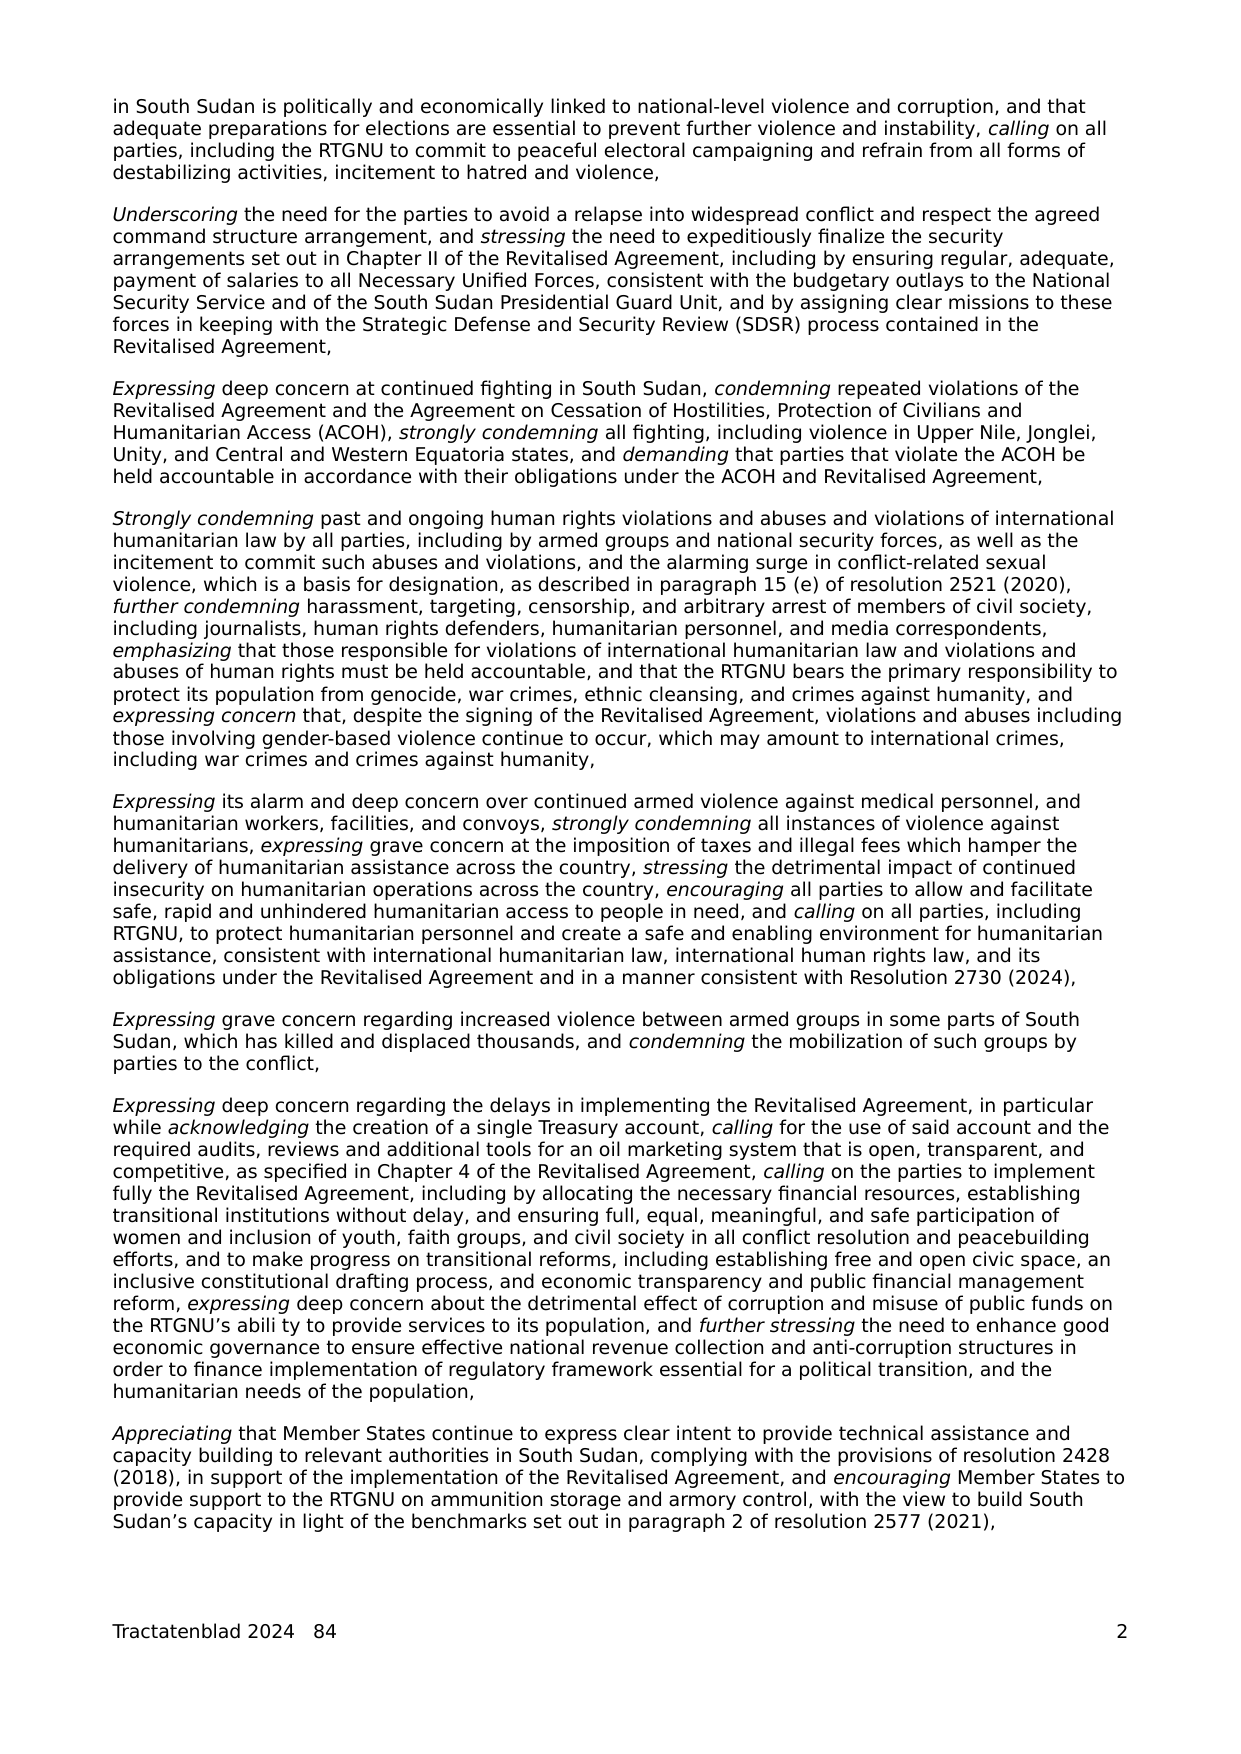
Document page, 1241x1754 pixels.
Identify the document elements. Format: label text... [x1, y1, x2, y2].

text Expressing deep concern regarding the delays in implementing the Revitalised Agreement, in particular while acknowledging the creation of a single Treasury account, calling for the use of said account and the required audits, reviews and additional tools for an oil marketing system that is open, transparent, and competitive, as specified in Chapter 4 of the Revitalised Agreement, calling on the parties to implement fully the Revitalised Agreement, including by allocating the necessary financial resources, establishing transitional institutions without delay, and ensuring full, equal, meaningful, and safe participation of women and inclusion of youth, faith groups, and civil society in all conflict resolution and peacebuilding efforts, and to make progress on transitional reforms, including establishing free and open civic space, an inclusive constitutional drafting process, and economic transparency and public financial management reform, expressing deep concern about the detrimental effect of corruption and misuse of public funds on the RTGNU’s abili ty to provide services to its population, and further stressing the need to enhance good economic governance to ensure effective national revenue collection and anti-corruption structures in order to finance implementation of regulatory framework essential for a political transition, and the humanitarian needs of the population, [112, 1095, 1128, 1403]
text Expressing deep concern at continued fighting in South Sudan, condemning repeated violations of the Revitalised Agreement and the Agreement on Cessation of Hostilities, Protection of Civilians and Humanitarian Access (ACOH), strongly condemning all fighting, including violence in Upper Nile, Jonglei, Unity, and Central and Western Equatoria states, and demanding that parties that violate the ACOH be held accountable in accordance with their obligations under the ACOH and Revitalised Agreement, [112, 378, 1128, 488]
text Appreciating that Member States continue to express clear intent to provide technical assistance and capacity building to relevant authorities in South Sudan, complying with the provisions of resolution 2428 (2018), in support of the implementation of the Revitalised Agreement, and encouraging Member States to provide support to the RTGNU on ammunition storage and armory control, with the view to build South Sudan’s capacity in light of the benchmarks set out in paragraph 2 of resolution 2577 (2021), [112, 1423, 1128, 1533]
text in South Sudan is politically and economically linked to national-level violence and corruption, and that adequate preparations for elections are essential to prevent further violence and instability, calling on all parties, including the RTGNU to commit to peaceful electoral campaigning and refrain from all forms of destabilizing activities, incitement to hatred and violence, [112, 96, 1128, 184]
text Underscoring the need for the parties to avoid a relapse into widespread conflict and respect the agreed command structure arrangement, and stressing the need to expeditiously finalize the security arrangements set out in Chapter II of the Revitalised Agreement, including by ensuring regular, adequate, payment of salaries to all Necessary Unified Forces, consistent with the budgetary outlays to the National Security Service and of the South Sudan Presidential Guard Unit, and by assigning clear missions to these forces in keeping with the Strategic Defense and Security Review (SDSR) process contained in the Revitalised Agreement, [112, 204, 1128, 358]
text Expressing grave concern regarding increased violence between armed groups in some parts of South Sudan, which has killed and displaced thousands, and condemning the mobilization of such groups by parties to the conflict, [112, 1009, 1128, 1075]
text Strongly condemning past and ongoing human rights violations and abuses and violations of international humanitarian law by all parties, including by armed groups and national security forces, as well as the incitement to commit such abuses and violations, and the alarming surge in conflict-related sexual violence, which is a basis for designation, as described in paragraph 15 (e) of resolution 2521 (2020), further condemning harassment, targeting, censorship, and arbitrary arrest of members of civil society, including journalists, human rights defenders, humanitarian personnel, and media correspondents, emphasizing that those responsible for violations of international humanitarian law and violations and abuses of human rights must be held accountable, and that the RTGNU bears the primary responsibility to protect its population from genocide, war crimes, ethnic cleansing, and crimes against humanity, and expressing concern that, despite the signing of the Revitalised Agreement, violations and abuses including those involving gender-based violence continue to occur, which may amount to international crimes, including war crimes and crimes against humanity, [112, 508, 1128, 771]
text Expressing its alarm and deep concern over continued armed violence against medical personnel, and humanitarian workers, facilities, and convoys, strongly condemning all instances of violence against humanitarians, expressing grave concern at the imposition of taxes and illegal fees which hamper the delivery of humanitarian assistance across the country, stressing the detrimental impact of continued insecurity on humanitarian operations across the country, encouraging all parties to allow and facilitate safe, rapid and unhindered humanitarian access to people in need, and calling on all parties, including RTGNU, to protect humanitarian personnel and create a safe and enabling environment for humanitarian assistance, consistent with international humanitarian law, international human rights law, and its obligations under the Revitalised Agreement and in a manner consistent with Resolution 2730 (2024), [112, 791, 1128, 989]
